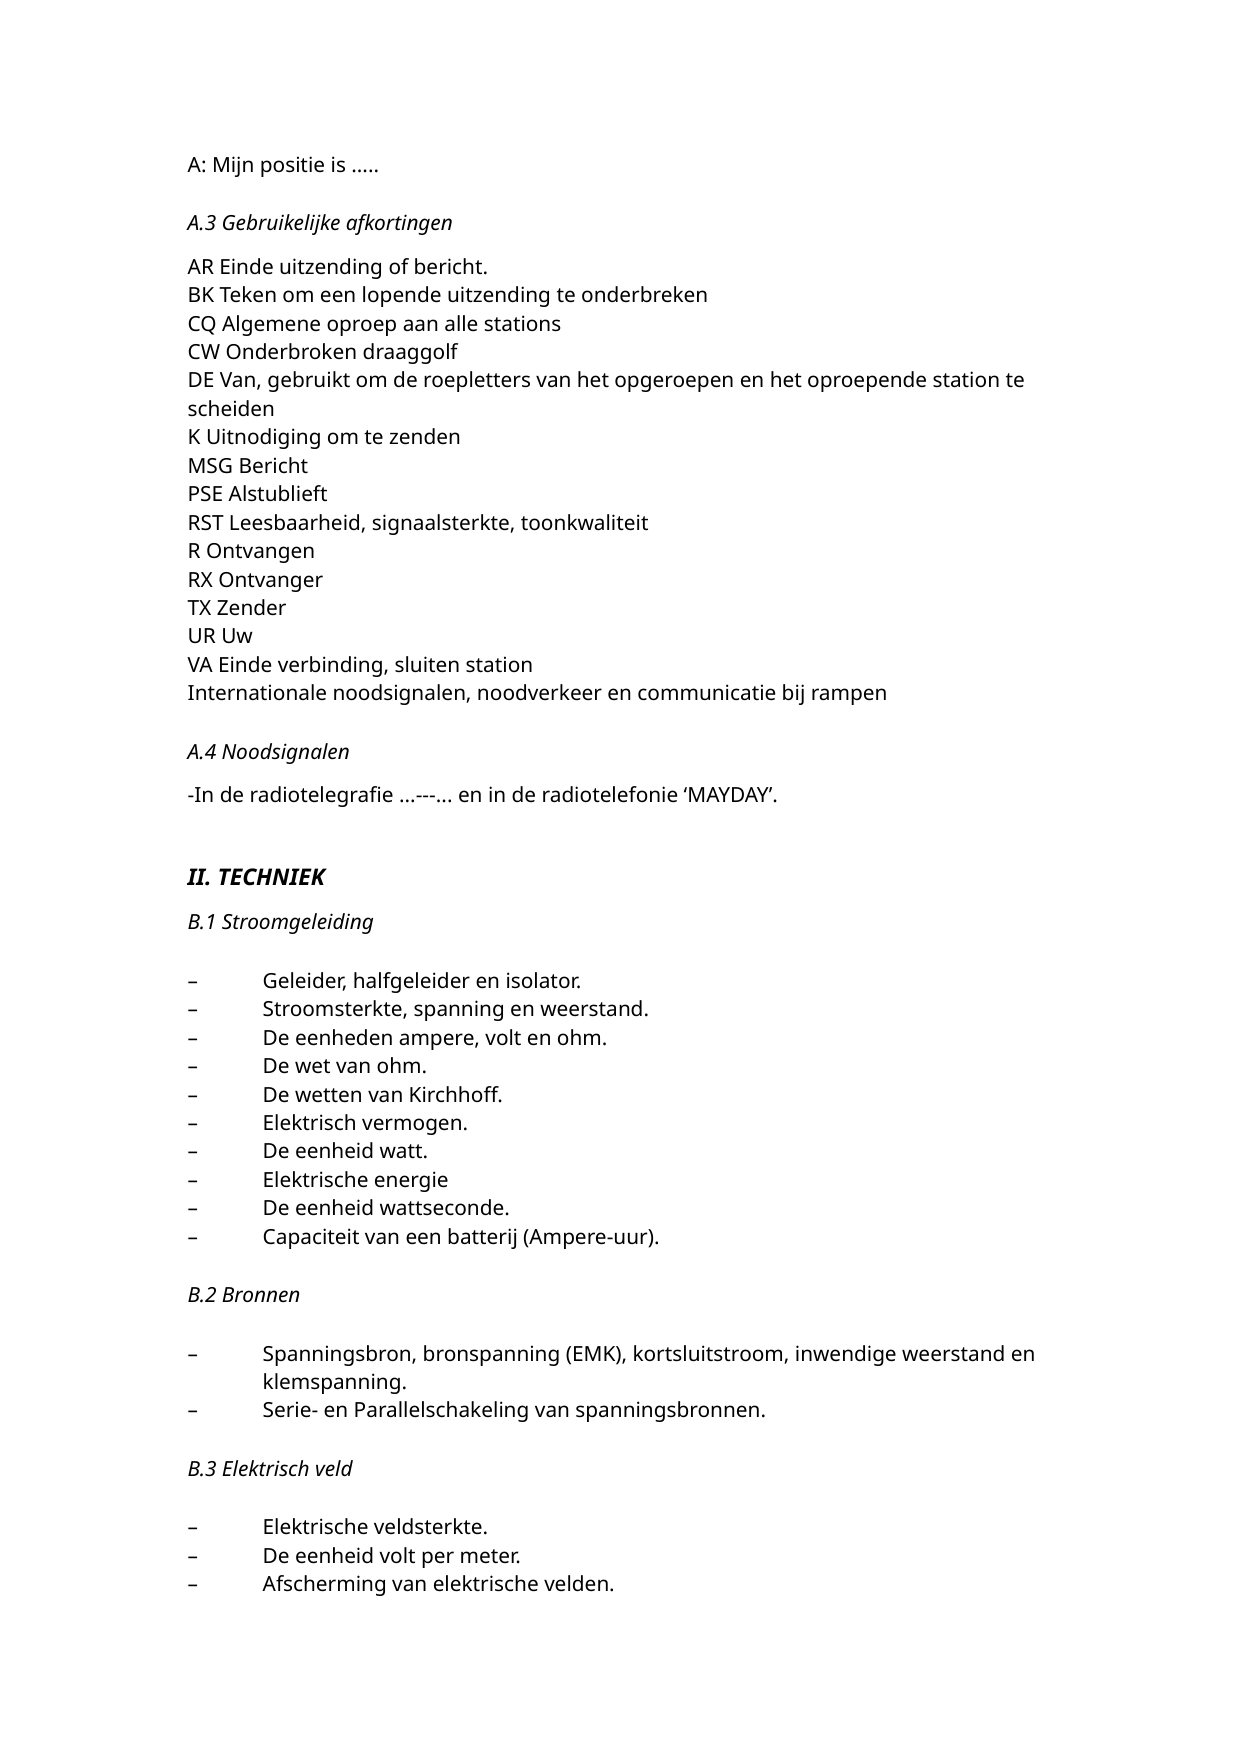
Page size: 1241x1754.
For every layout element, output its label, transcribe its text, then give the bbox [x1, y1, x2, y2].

text VA Einde verbinding, sluiten station [187, 650, 1053, 678]
list Spanningsbron, bronspanning (EMK), kortsluitstroom, inwendige weerstand en klemspanning. [187, 1339, 1053, 1396]
text B.1 Stroomgeleiding [187, 907, 1053, 936]
text PSE Alstublieft [187, 479, 1053, 508]
text -In de radiotelegrafie ...---... en in de radiotelefonie ‘MAYDAY’. [187, 780, 1053, 809]
list Elektrische energie [187, 1165, 1053, 1193]
text K Uitnodiging om te zenden [187, 422, 1053, 451]
text DE Van, gebruikt om de roepletters van het opgeroepen en het oproepende station te scheiden [187, 366, 1053, 422]
list Stroomsterkte, spanning en weerstand. [187, 994, 1053, 1023]
text UR Uw [187, 622, 1053, 650]
text MSG Bericht [187, 451, 1053, 479]
text A.3 Gebruikelijke afkortingen [187, 208, 1053, 237]
text R Ontvangen [187, 536, 1053, 565]
text CW Onderbroken draaggolf [187, 337, 1053, 366]
list Geleider, halfgeleider en isolator. [187, 966, 1053, 994]
text A.4 Noodsignalen [187, 737, 1053, 765]
text Internationale noodsignalen, noodverkeer en communicatie bij rampen [187, 678, 1053, 707]
list De wetten van Kirchhoff. [187, 1080, 1053, 1108]
list Elektrisch vermogen. [187, 1108, 1053, 1137]
list Elektrische veldsterkte. [187, 1512, 1053, 1541]
list De wet van ohm. [187, 1051, 1053, 1080]
subtitle II. TECHNIEK [187, 861, 1053, 892]
list Capaciteit van een batterij (Ampere-uur). [187, 1222, 1053, 1250]
text RX Ontvanger [187, 565, 1053, 593]
text RST Leesbaarheid, signaalsterkte, toonkwaliteit [187, 508, 1053, 536]
text AR Einde uitzending of bericht. [187, 252, 1053, 280]
list De eenheid volt per meter. [187, 1541, 1053, 1569]
text B.3 Elektrisch veld [187, 1454, 1053, 1482]
text A: Mijn positie is ..... [187, 150, 1053, 178]
list De eenheid wattseconde. [187, 1193, 1053, 1222]
text CQ Algemene oproep aan alle stations [187, 309, 1053, 337]
list De eenheid watt. [187, 1137, 1053, 1165]
text TX Zender [187, 593, 1053, 622]
list De eenheden ampere, volt en ohm. [187, 1023, 1053, 1051]
list Afscherming van elektrische velden. [187, 1569, 1053, 1598]
text B.2 Bronnen [187, 1280, 1053, 1309]
text BK Teken om een lopende uitzending te onderbreken [187, 280, 1053, 309]
list Serie- en Parallelschakeling van spanningsbronnen. [187, 1396, 1053, 1424]
